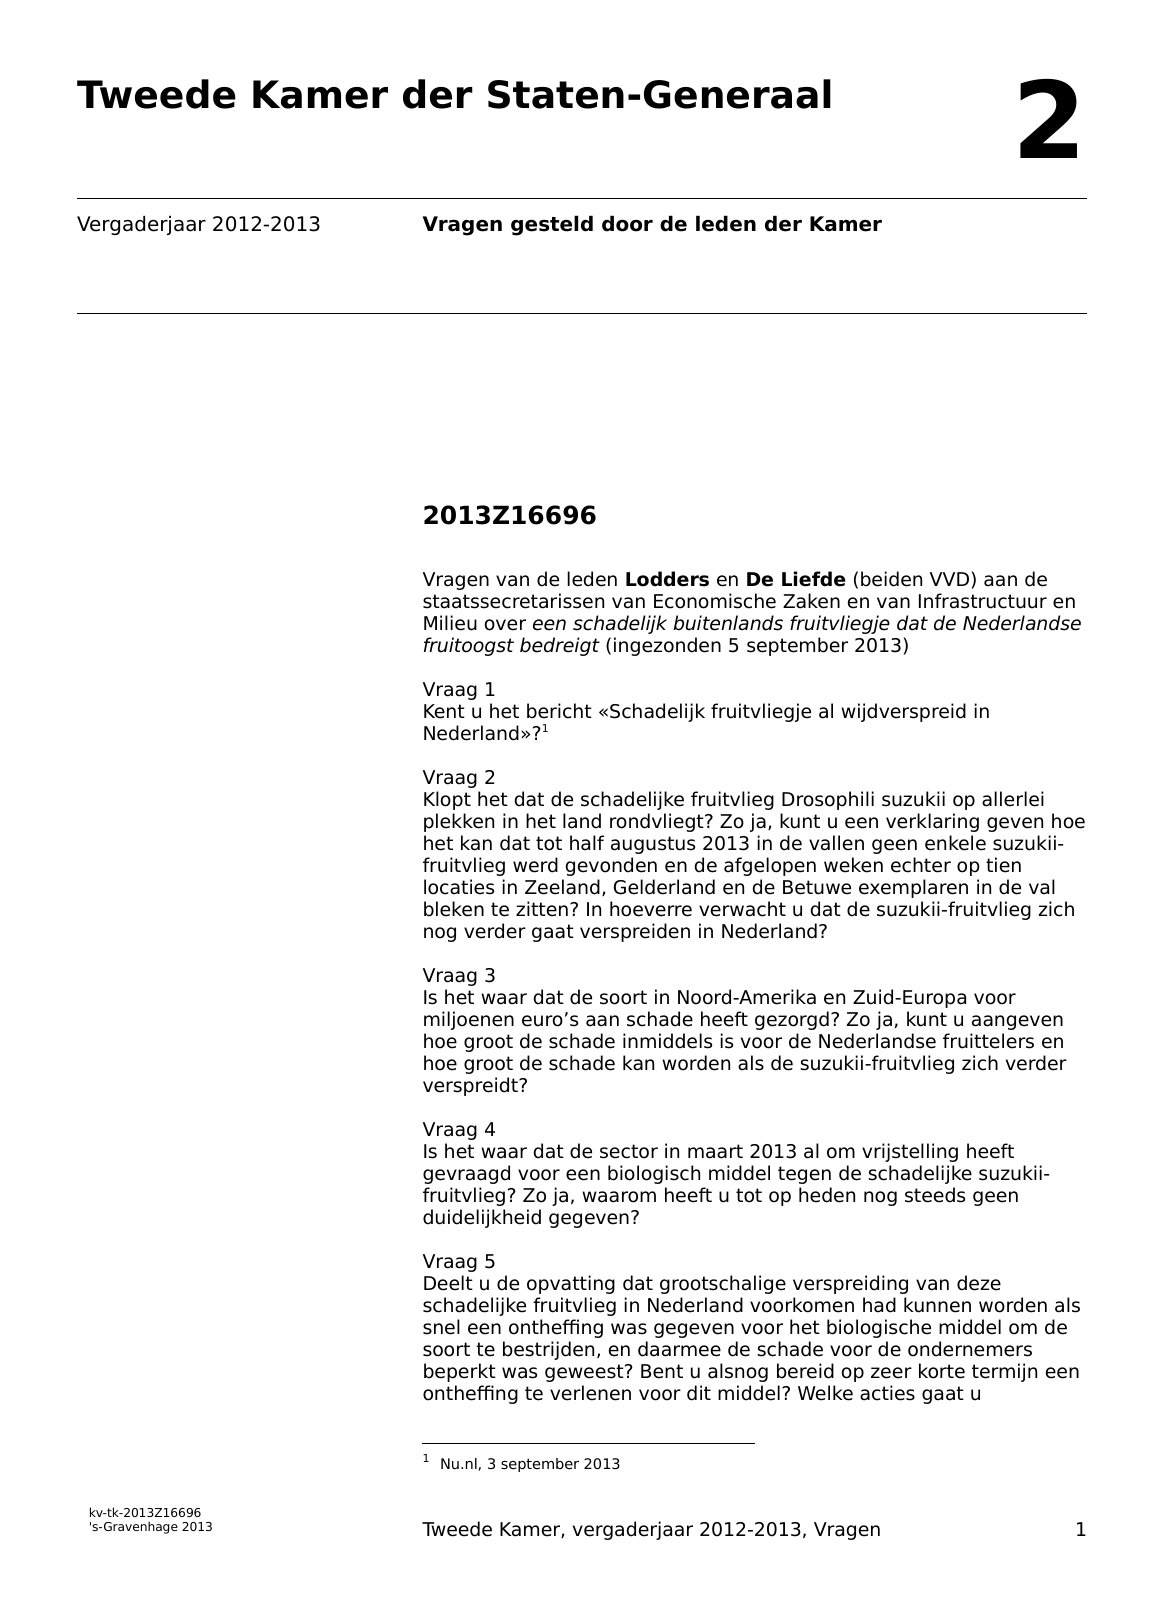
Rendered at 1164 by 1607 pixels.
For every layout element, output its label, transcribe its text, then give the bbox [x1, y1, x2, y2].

text Kent u het bericht «Schadelijk fruitvliegje al wijdverspreid in Nederland»? [422, 701, 1087, 745]
text 2013Z16696 [422, 501, 1087, 531]
text 's-Gravenhage 2013 [88, 1520, 323, 1534]
text Vraag 3 [422, 965, 1087, 987]
text Vragen van de leden Lodders en De Liefde (beiden VVD) aan de staatssecretarissen van Economische Zaken en van Infrastructuur en Milieu over een schadelijk buitenlands fruitvliegje dat de Nederlandse fruitoogst bedreigt (ingezonden 5 september 2013) [422, 569, 1087, 657]
text kv-tk-2013Z16696 [88, 1506, 323, 1520]
table_cell Vragen gesteld door de leden der Kamer [422, 199, 1087, 313]
table_header Tweede Kamer der Staten-Generaal [77, 59, 886, 198]
text Vraag 5 [422, 1251, 1087, 1273]
text Nu.nl, 3 september 2013 [422, 1452, 1087, 1474]
text Vraag 4 [422, 1119, 1087, 1141]
text Deelt u de opvatting dat grootschalige verspreiding van deze schadelijke fruitvlieg in Nederland voorkomen had kunnen worden als snel een ontheffing was gegeven voor het biologische middel om de soort te bestrijden, en daarmee de schade voor de ondernemers beperkt was geweest? Bent u alsnog bereid op zeer korte termijn een ontheffing te verlenen voor dit middel? Welke acties gaat u [422, 1273, 1087, 1405]
table_cell Vergaderjaar 2012-2013 [77, 199, 422, 313]
table_header 2 [886, 59, 1087, 198]
text Vraag 2 [422, 767, 1087, 789]
text Vraag 1 [422, 679, 1087, 701]
text Klopt het dat de schadelijke fruitvlieg Drosophili suzukii op allerlei plekken in het land rondvliegt? Zo ja, kunt u een verklaring geven hoe het kan dat tot half augustus 2013 in de vallen geen enkele suzukii-fruitvlieg werd gevonden en de afgelopen weken echter op tien locaties in Zeeland, Gelderland en de Betuwe exemplaren in de val bleken te zitten? In hoeverre verwacht u dat de suzukii-fruitvlieg zich nog verder gaat verspreiden in Nederland? [422, 789, 1087, 943]
text Is het waar dat de sector in maart 2013 al om vrijstelling heeft gevraagd voor een biologisch middel tegen de schadelijke suzukii-fruitvlieg? Zo ja, waarom heeft u tot op heden nog steeds geen duidelijkheid gegeven? [422, 1141, 1087, 1229]
text Is het waar dat de soort in Noord-Amerika en Zuid-Europa voor miljoenen euro’s aan schade heeft gezorgd? Zo ja, kunt u aangeven hoe groot de schade inmiddels is voor de Nederlandse fruittelers en hoe groot de schade kan worden als de suzukii-fruitvlieg zich verder verspreidt? [422, 987, 1087, 1097]
